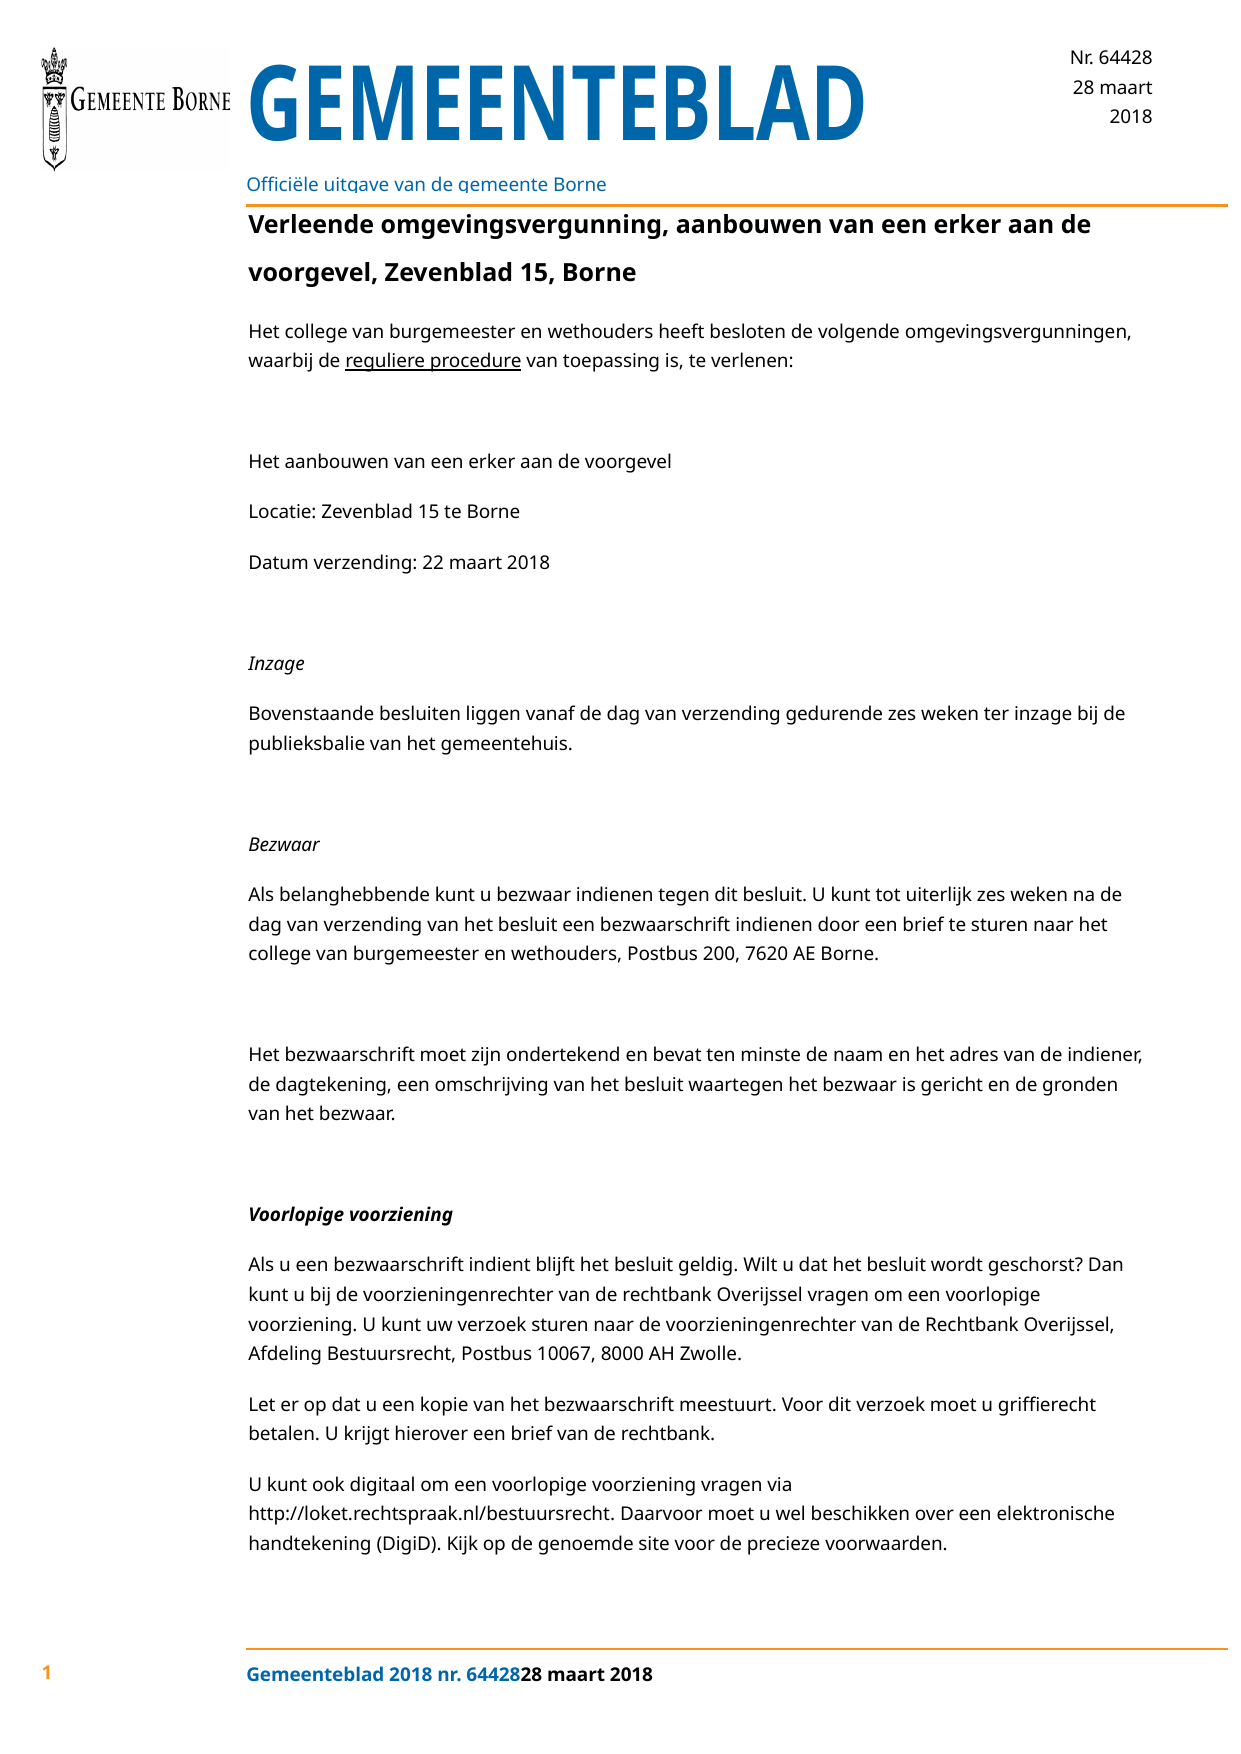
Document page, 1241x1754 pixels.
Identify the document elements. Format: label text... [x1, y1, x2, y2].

text Het college van burgemeester en wethouders heeft besloten de volgende omgevingsvergunningen, waarbij de reguliere procedure van toepassing is, te verlenen: [248, 318, 1152, 373]
text Als u een bezwaarschrift indient blijft het besluit geldig. Wilt u dat het besluit wordt geschorst? Dan kunt u bij de voorzieningenrechter van de rechtbank Overijssel vragen om een voorlopige voorziening. U kunt uw verzoek sturen naar de voorzieningenrechter van de Rechtbank Overijssel, Afdeling Bestuursrecht, Postbus 10067, 8000 AH Zwolle. [248, 1252, 1152, 1366]
text U kunt ook digitaal om een voorlopige voorziening vragen via http://loket.rechtspraak.nl/bestuursrecht. Daarvoor moet u wel beschikken over een elektronische handtekening (DigiD). Kijk op de genoemde site voor de precieze voorwaarden. [248, 1471, 1152, 1556]
text Locatie: Zevenblad 15 te Borne [248, 499, 1152, 524]
text Voorlopige voorziening [248, 1201, 1152, 1227]
text Bovenstaande besluiten liggen vanaf de dag van verzending gedurende zes weken ter inzage bij de publieksbalie van het gemeentehuis. [248, 700, 1152, 756]
text Datum verzending: 22 maart 2018 [248, 549, 1152, 575]
text Het aanbouwen van een erker aan de voorgevel [248, 448, 1152, 474]
picture [41, 47, 231, 172]
text Bezwaar [248, 831, 1152, 857]
text Inzage [248, 650, 1152, 676]
text Verleende omgevingsvergunning, aanbouwen van een erker aan de voorgevel, Zevenblad 15, Borne [248, 207, 1152, 288]
text Als belanghebbende kunt u bezwaar indienen tegen dit besluit. U kunt tot uiterlijk zes weken na de dag van verzending van het besluit een bezwaarschrift indienen door een brief te sturen naar het college van burgemeester en wethouders, Postbus 200, 7620 AE Borne. [248, 881, 1152, 966]
text Het bezwaarschrift moet zijn ondertekend en bevat ten minste de naam en het adres van de indiener, de dagtekening, een omschrijving van het besluit waartegen het bezwaar is gericht en de gronden van het bezwaar. [248, 1041, 1152, 1126]
text Let er op dat u een kopie van het bezwaarschrift meestuurt. Voor dit verzoek moet u griffierecht betalen. U krijgt hierover een brief van de rechtbank. [248, 1391, 1152, 1446]
